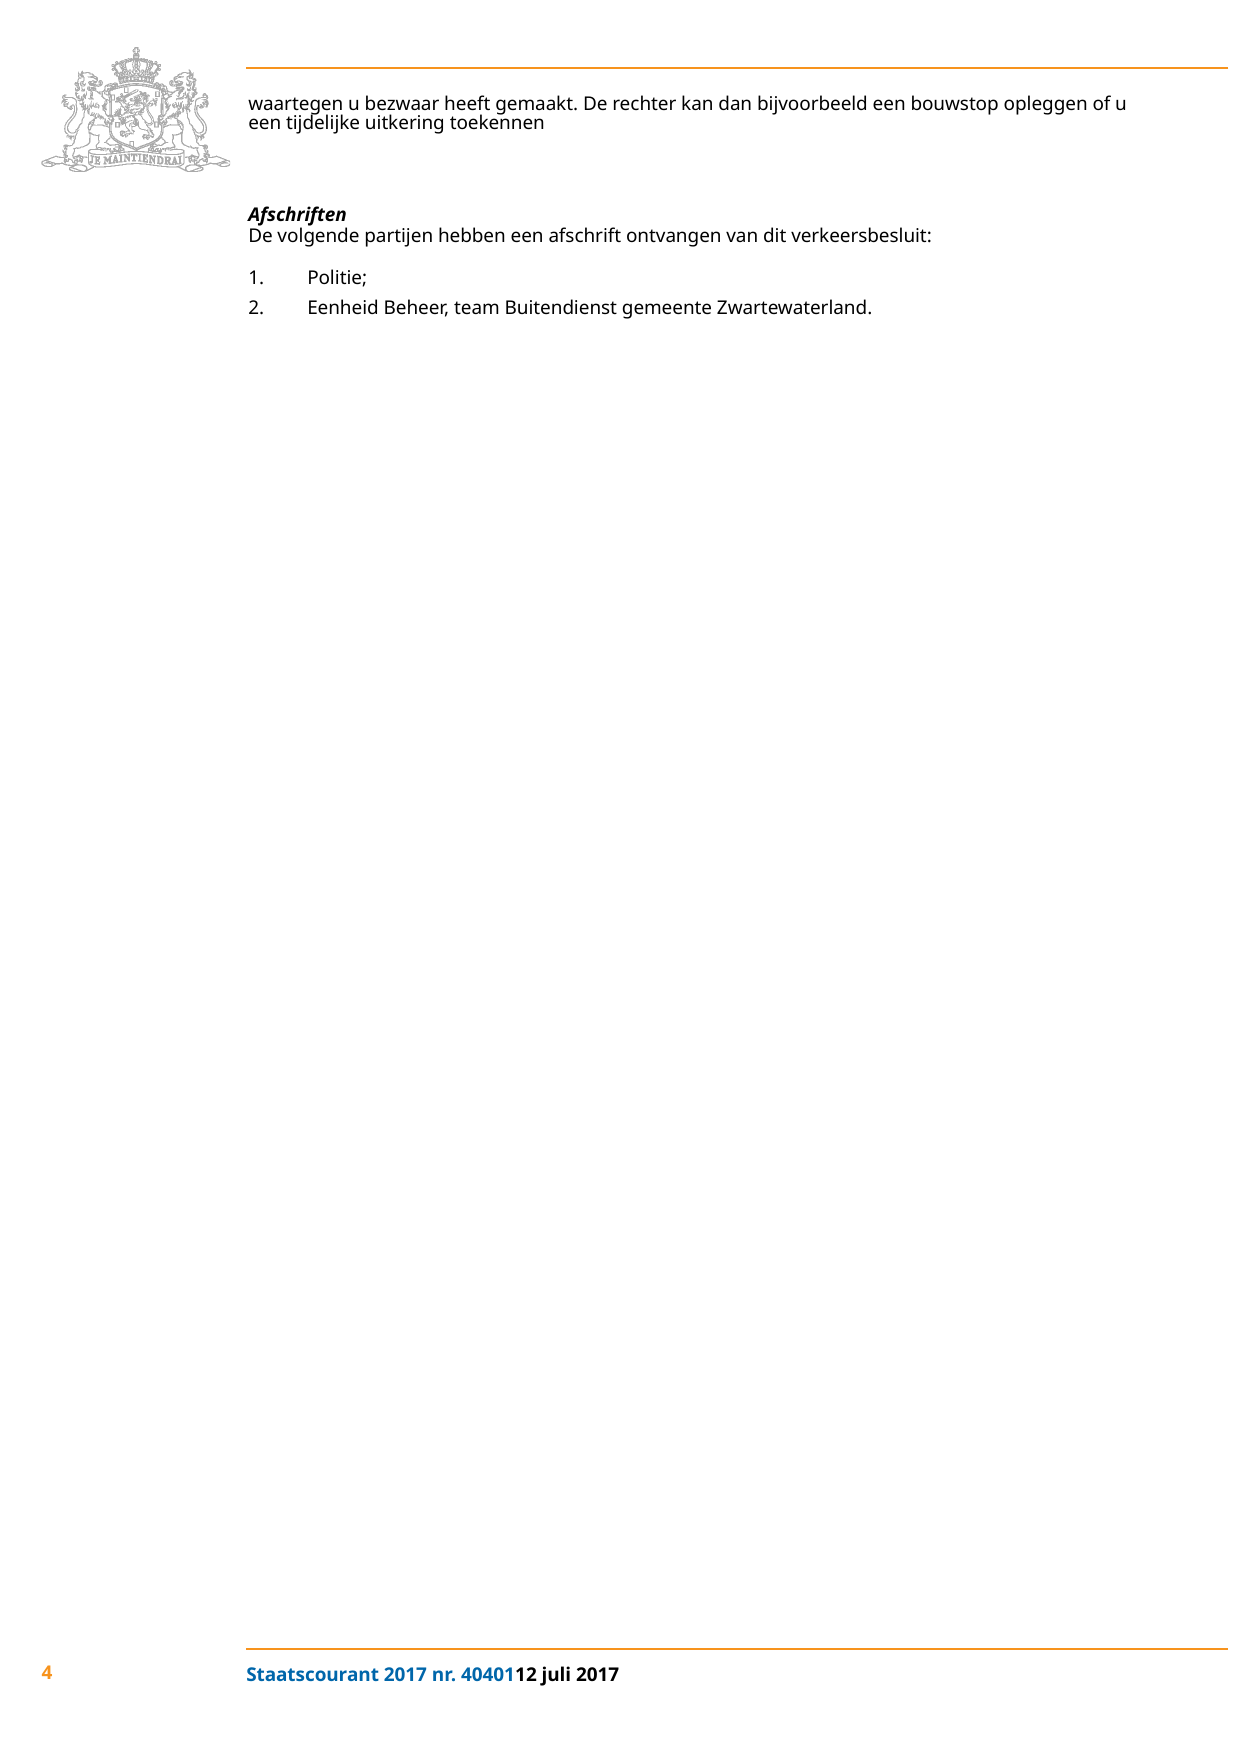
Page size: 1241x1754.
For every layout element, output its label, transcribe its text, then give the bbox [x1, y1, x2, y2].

text De volgende partijen hebben een afschrift ontvangen van dit verkeersbesluit: [248, 227, 1152, 247]
text Afschriften [248, 202, 1152, 227]
picture [41, 47, 231, 172]
list Eenheid Beheer, team Buitendienst gemeente Zwartewaterland. [248, 294, 1152, 319]
list Politie; [248, 264, 1152, 290]
text waartegen u bezwaar heeft gemaakt. De rechter kan dan bijvoorbeeld een bouwstop opleggen of u een tijdelijke uitkering toekennen [248, 95, 1152, 133]
